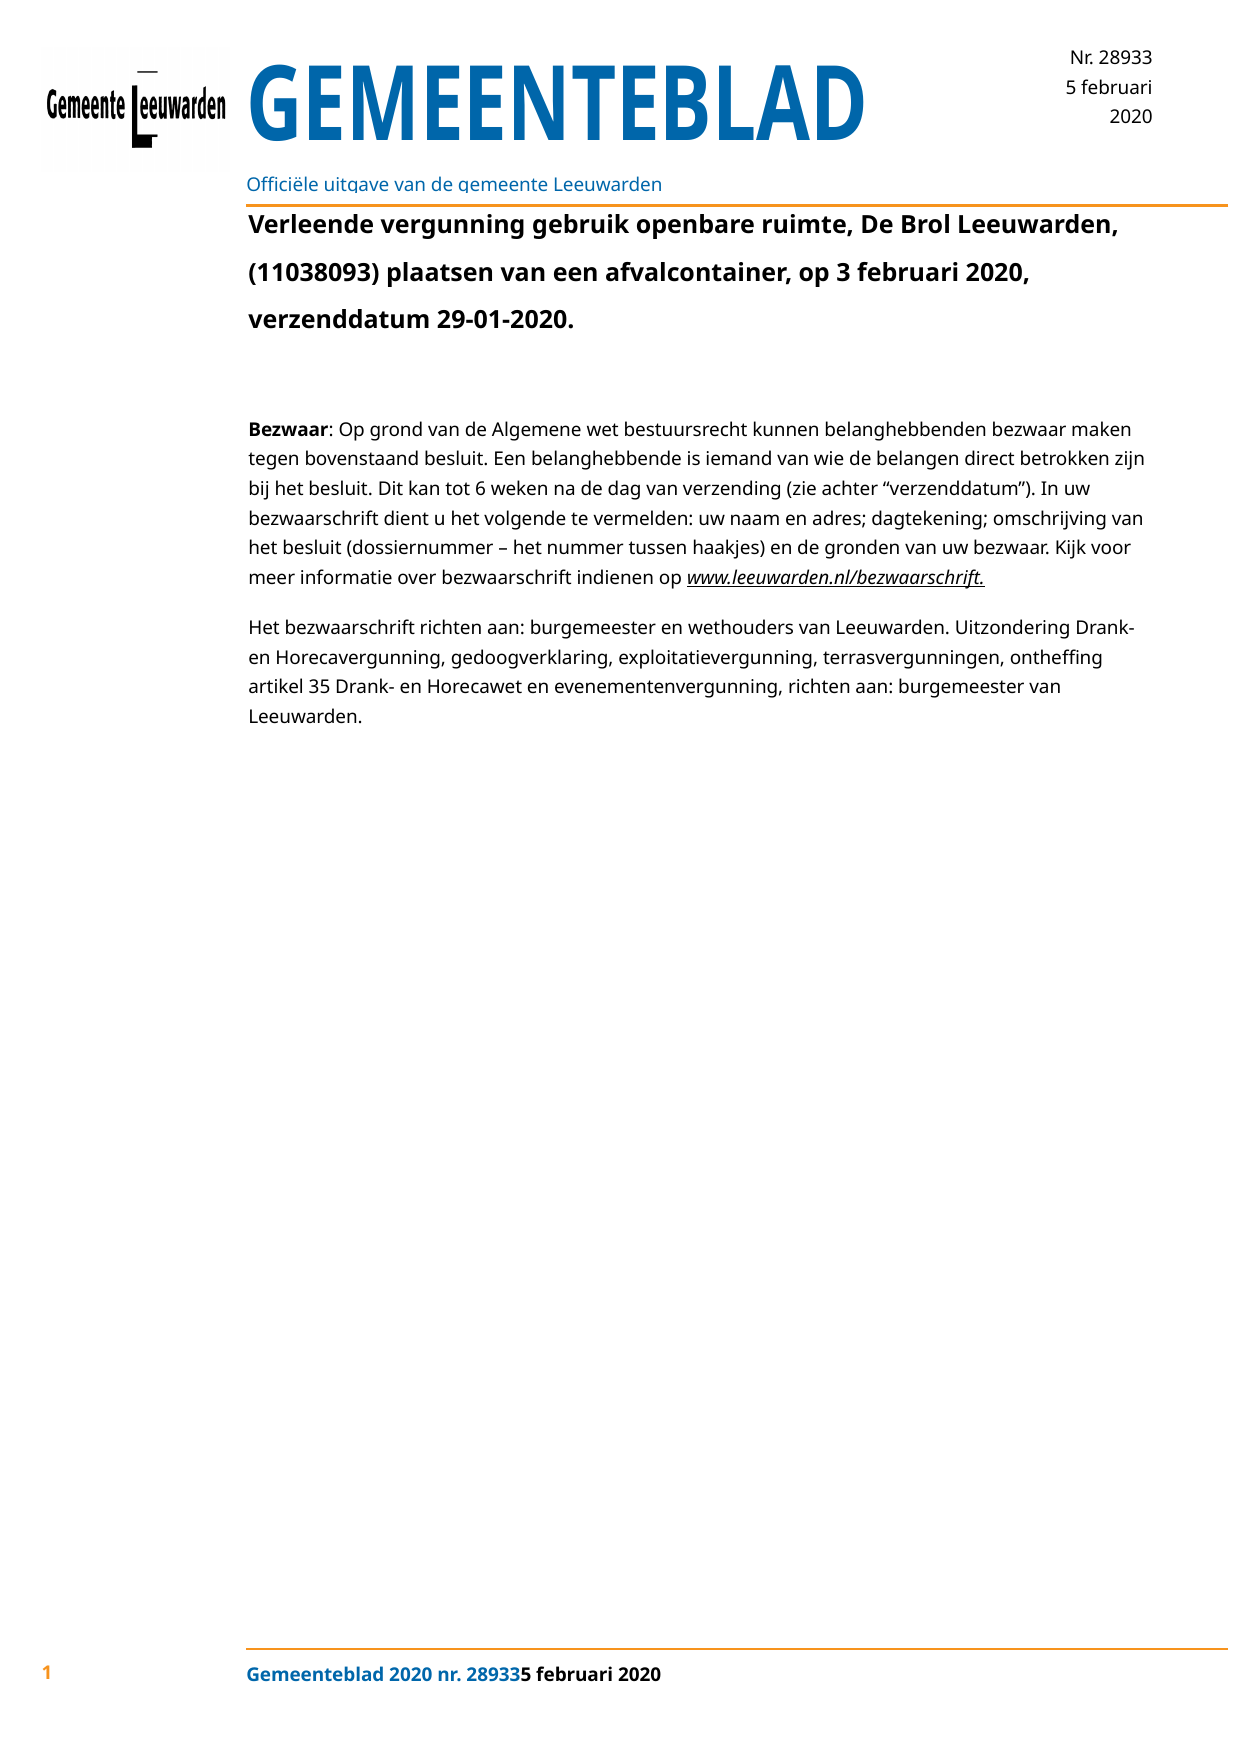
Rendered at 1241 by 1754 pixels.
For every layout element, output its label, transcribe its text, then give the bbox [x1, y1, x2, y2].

text Bezwaar: Op grond van de Algemene wet bestuursrecht kunnen belanghebbenden bezwaar maken tegen bovenstaand besluit. Een belanghebbende is iemand van wie de belangen direct betrokken zijn bij het besluit. Dit kan tot 6 weken na de dag van verzending (zie achter “verzenddatum”). In uw bezwaarschrift dient u het volgende te vermelden: uw naam en adres; dagtekening; omschrijving van het besluit (dossiernummer – het nummer tussen haakjes) en de gronden van uw bezwaar. Kijk voor meer informatie over bezwaarschrift indienen op www.leeuwarden.nl/bezwaarschrift. [248, 416, 1152, 589]
text Het bezwaarschrift richten aan: burgemeester en wethouders van Leeuwarden. Uitzondering Drank- en Horecavergunning, gedoogverklaring, exploitatievergunning, terrasvergunningen, ontheffing artikel 35 Drank- en Horecawet en evenementenvergunning, richten aan: burgemeester van Leeuwarden. [248, 614, 1152, 729]
picture [41, 47, 231, 172]
text Verleende vergunning gebruik openbare ruimte, De Brol Leeuwarden, (11038093) plaatsen van een afvalcontainer, op 3 februari 2020, verzenddatum 29-01-2020. [248, 207, 1152, 336]
